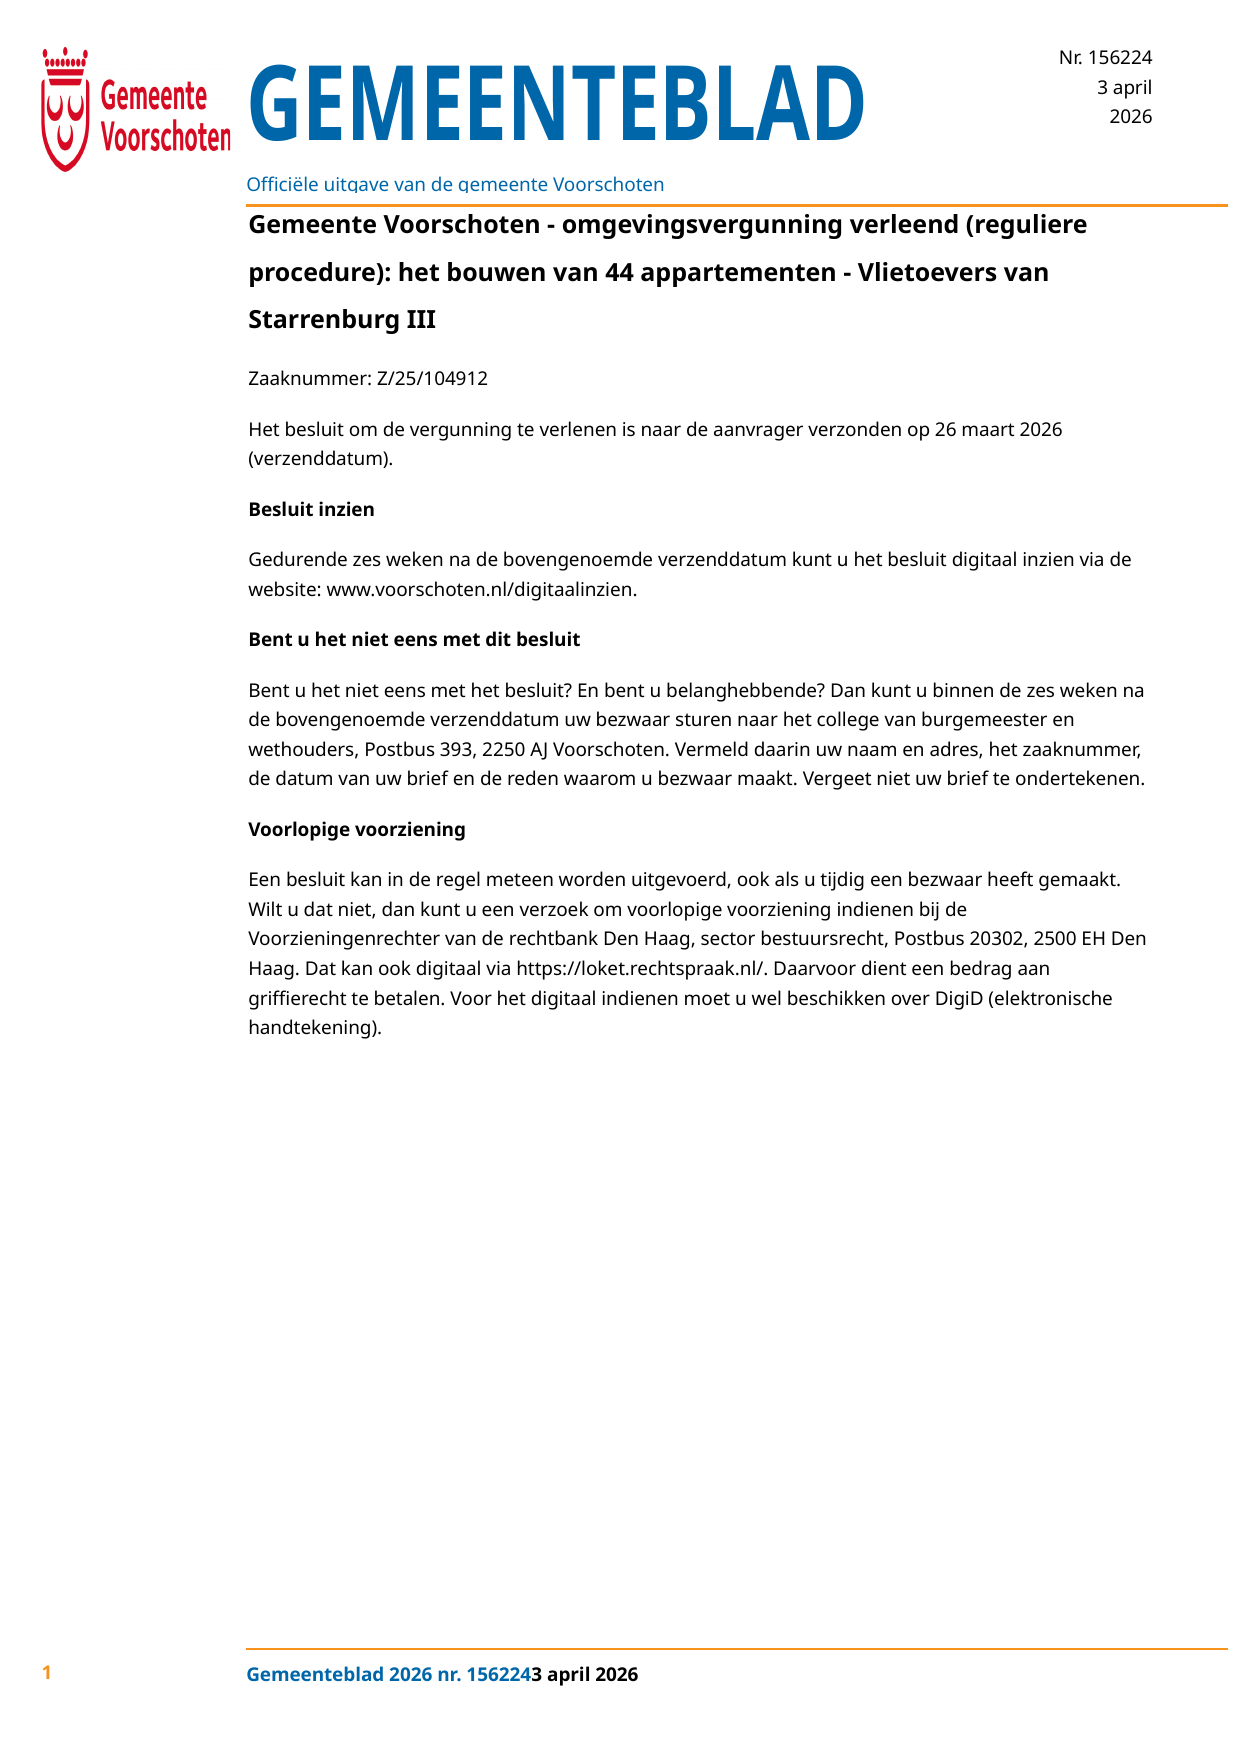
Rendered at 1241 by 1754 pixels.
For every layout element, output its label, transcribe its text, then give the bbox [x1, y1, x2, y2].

text Besluit inzien [248, 496, 1152, 522]
picture [41, 47, 231, 172]
text Bent u het niet eens met het besluit? En bent u belanghebbende? Dan kunt u binnen de zes weken na de bovengenoemde verzenddatum uw bezwaar sturen naar het college van burgemeester en wethouders, Postbus 393, 2250 AJ Voorschoten. Vermeld daarin uw naam en adres, het zaaknummer, de datum van uw brief en de reden waarom u bezwaar maakt. Vergeet niet uw brief te ondertekenen. [248, 677, 1152, 791]
text Bent u het niet eens met dit besluit [248, 626, 1152, 652]
text Voorlopige voorziening [248, 816, 1152, 842]
text Gedurende zes weken na de bovengenoemde verzenddatum kunt u het besluit digitaal inzien via de website: www.voorschoten.nl/digitaalinzien. [248, 546, 1152, 602]
text Een besluit kan in de regel meteen worden uitgevoerd, ook als u tijdig een bezwaar heeft gemaakt. Wilt u dat niet, dan kunt u een verzoek om voorlopige voorziening indienen bij de Voorzieningenrechter van de rechtbank Den Haag, sector bestuursrecht, Postbus 20302, 2500 EH Den Haag. Dat kan ook digitaal via https://loket.rechtspraak.nl/. Daarvoor dient een bedrag aan griffierecht te betalen. Voor het digitaal indienen moet u wel beschikken over DigiD (elektronische handtekening). [248, 866, 1152, 1040]
text Het besluit om de vergunning te verlenen is naar de aanvrager verzonden op 26 maart 2026 (verzenddatum). [248, 416, 1152, 471]
text Zaaknummer: Z/25/104912 [248, 366, 1152, 391]
text Gemeente Voorschoten - omgevingsvergunning verleend (reguliere procedure): het bouwen van 44 appartementen - Vlietoevers van Starrenburg III [248, 207, 1152, 336]
